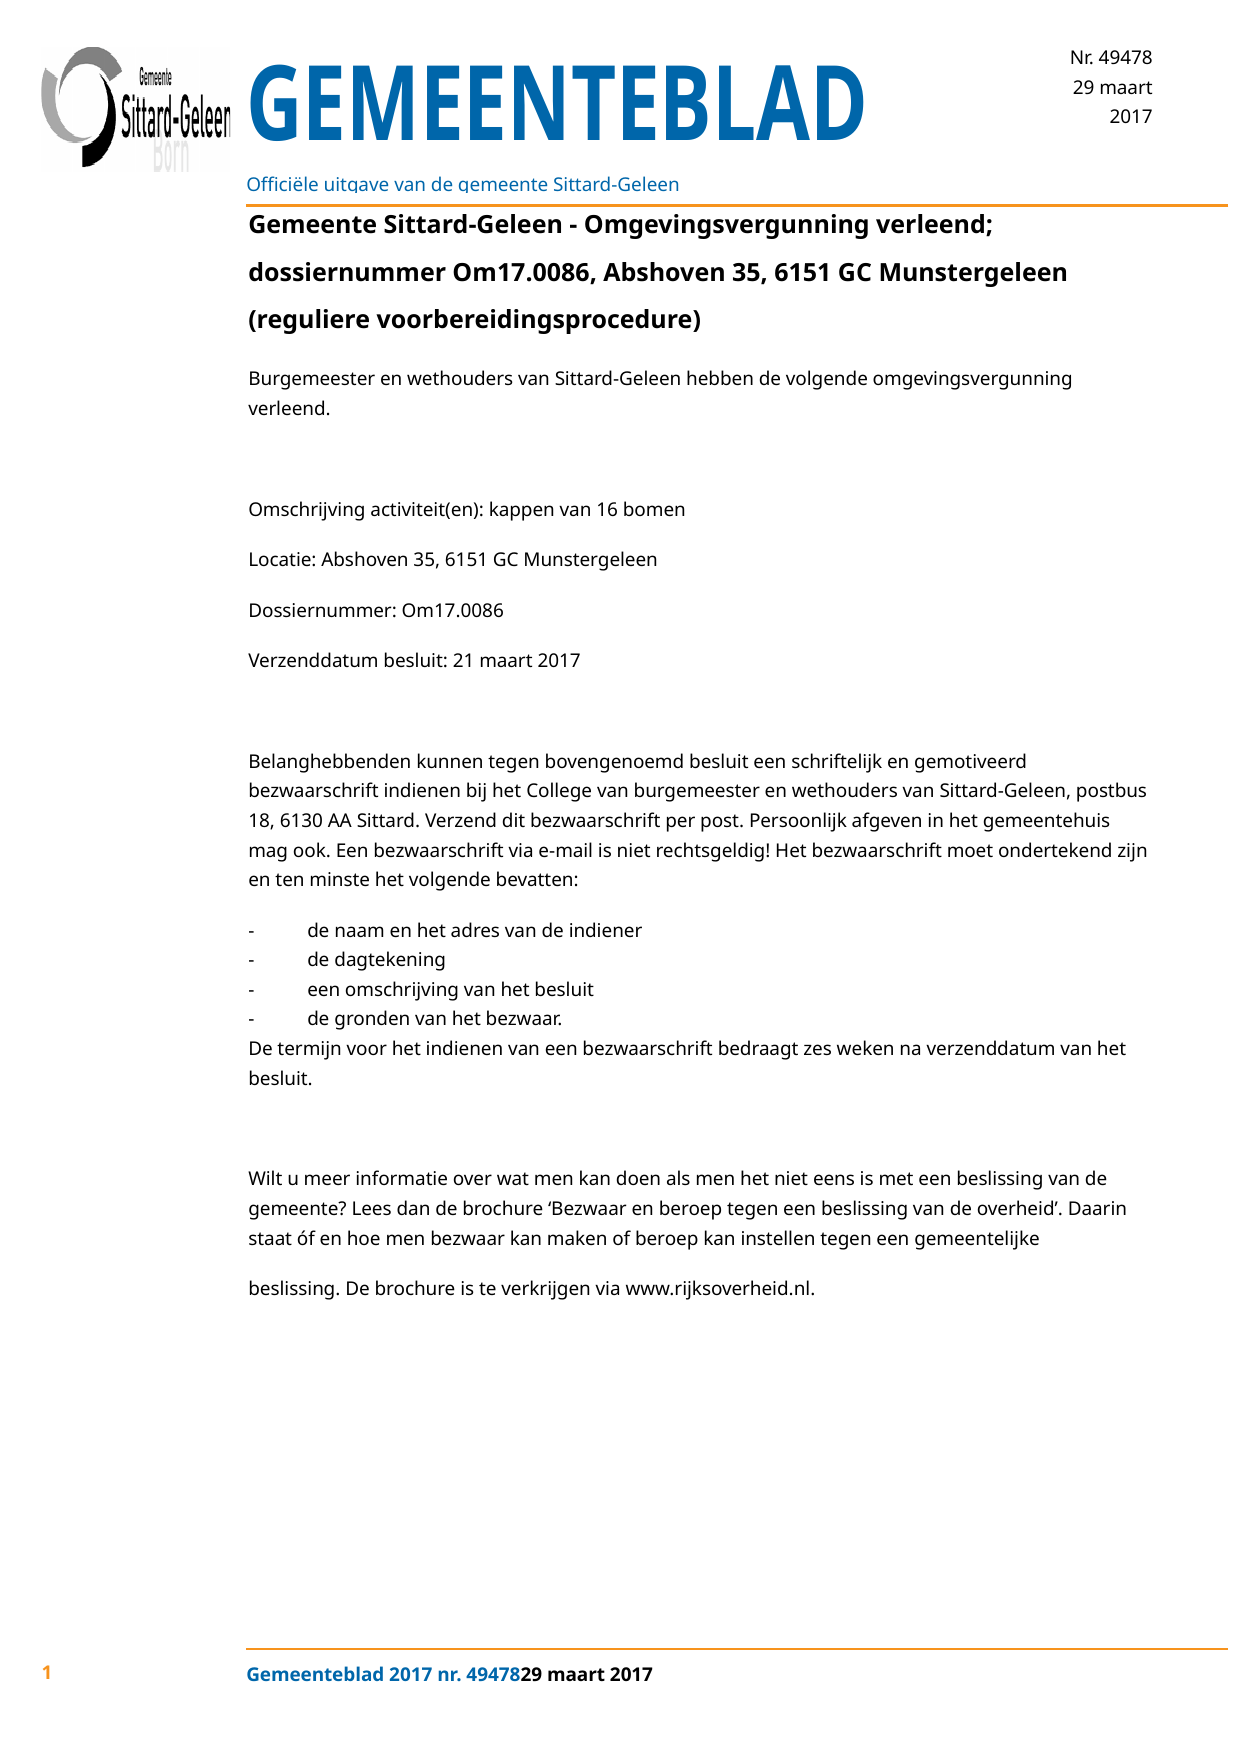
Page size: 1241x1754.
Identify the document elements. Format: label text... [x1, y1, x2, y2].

text Belanghebbenden kunnen tegen bovengenoemd besluit een schriftelijk en gemotiveerd bezwaarschrift indienen bij het College van burgemeester en wethouders van Sittard-Geleen, postbus 18, 6130 AA Sittard. Verzend dit bezwaarschrift per post. Persoonlijk afgeven in het gemeentehuis mag ook. Een bezwaarschrift via e-mail is niet rechtsgeldig! Het bezwaarschrift moet ondertekend zijn en ten minste het volgende bevatten: [248, 748, 1152, 892]
text Wilt u meer informatie over wat men kan doen als men het niet eens is met een beslissing van de gemeente? Lees dan de brochure ‘Bezwaar en beroep tegen een beslissing van de overheid’. Daarin staat óf en hoe men bezwaar kan maken of beroep kan instellen tegen een gemeentelijke [248, 1166, 1152, 1250]
picture [41, 47, 231, 172]
text De termijn voor het indienen van een bezwaarschrift bedraagt zes weken na verzenddatum van het besluit. [248, 1035, 1152, 1090]
text Burgemeester en wethouders van Sittard-Geleen hebben de volgende omgevingsvergunning verleend. [248, 366, 1152, 421]
text beslissing. De brochure is te verkrijgen via www.rijksoverheid.nl. [248, 1275, 1152, 1301]
list de gronden van het bezwaar. [248, 1006, 1152, 1031]
list de dagtekening [248, 946, 1152, 972]
list een omschrijving van het besluit [248, 976, 1152, 1002]
text Verzenddatum besluit: 21 maart 2017 [248, 647, 1152, 673]
text Gemeente Sittard-Geleen - Omgevingsvergunning verleend; dossiernummer Om17.0086, Abshoven 35, 6151 GC Munstergeleen (reguliere voorbereidingsprocedure) [248, 207, 1152, 336]
text Locatie: Abshoven 35, 6151 GC Munstergeleen [248, 546, 1152, 572]
text Dossiernummer: Om17.0086 [248, 597, 1152, 622]
text Omschrijving activiteit(en): kappen van 16 bomen [248, 496, 1152, 522]
list de naam en het adres van de indiener [248, 917, 1152, 942]
